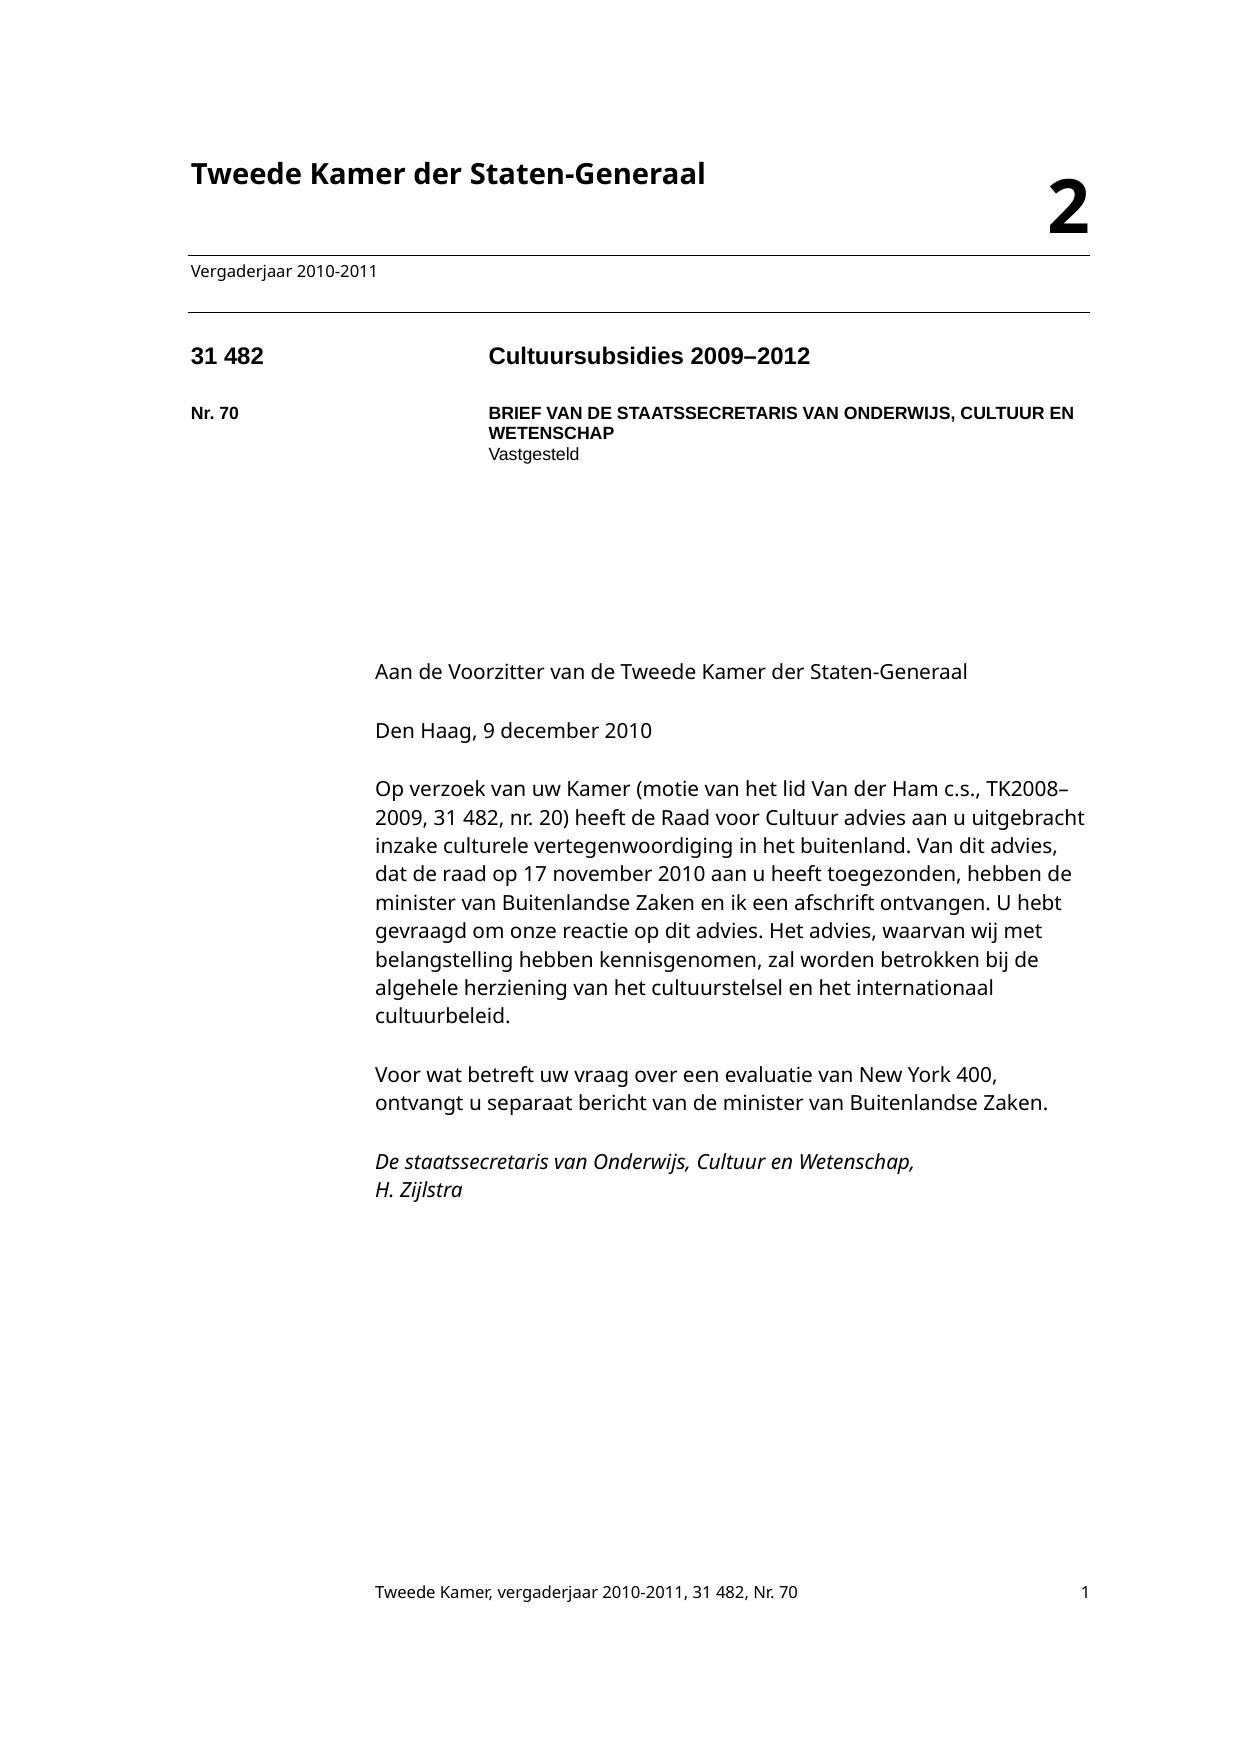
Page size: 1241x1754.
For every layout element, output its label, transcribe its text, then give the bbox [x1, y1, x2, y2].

table_cell 31 482 [188, 339, 485, 399]
text Voor wat betreft uw vraag over een evaluatie van New York 400, ontvangt u separaat bericht van de minister van Buitenlandse Zaken. [375, 1060, 1090, 1117]
text De staatssecretaris van Onderwijs, Cultuur en Wetenschap, [375, 1147, 1090, 1175]
table_cell [485, 256, 1090, 312]
table_cell Vergaderjaar 2010-2011 [188, 256, 485, 312]
text Den Haag, 9 december 2010 [375, 716, 1090, 744]
text Op verzoek van uw Kamer (motie van het lid Van der Ham c.s., TK2008–2009, 31 482, nr. 20) heeft de Raad voor Cultuur advies aan u uitgebracht inzake culturele vertegenwoordiging in het buitenland. Van dit advies, dat de raad op 17 november 2010 aan u heeft toegezonden, hebben de minister van Buitenlandse Zaken en ik een afschrift ontvangen. U hebt gevraagd om onze reactie op dit advies. Het advies, waarvan wij met belangstelling hebben kennisgenomen, zal worden betrokken bij de algehele herziening van het cultuurstelsel en het internationaal cultuurbeleid. [375, 774, 1090, 1030]
table_cell [188, 313, 485, 339]
table_header 2 [910, 150, 1090, 255]
table_header Tweede Kamer der Staten-Generaal [188, 150, 909, 255]
table_cell Nr. 70 [188, 399, 485, 539]
table_cell [485, 313, 1090, 339]
text H. Zijlstra [375, 1175, 1090, 1204]
table_cell Cultuursubsidies 2009–2012 [485, 339, 1090, 399]
text Aan de Voorzitter van de Tweede Kamer der Staten-Generaal [375, 657, 1090, 686]
table_cell BRIEF VAN DE STAATSSECRETARIS VAN ONDERWIJS, CULTUUR EN WETENSCHAP Vastgesteld [485, 399, 1090, 539]
